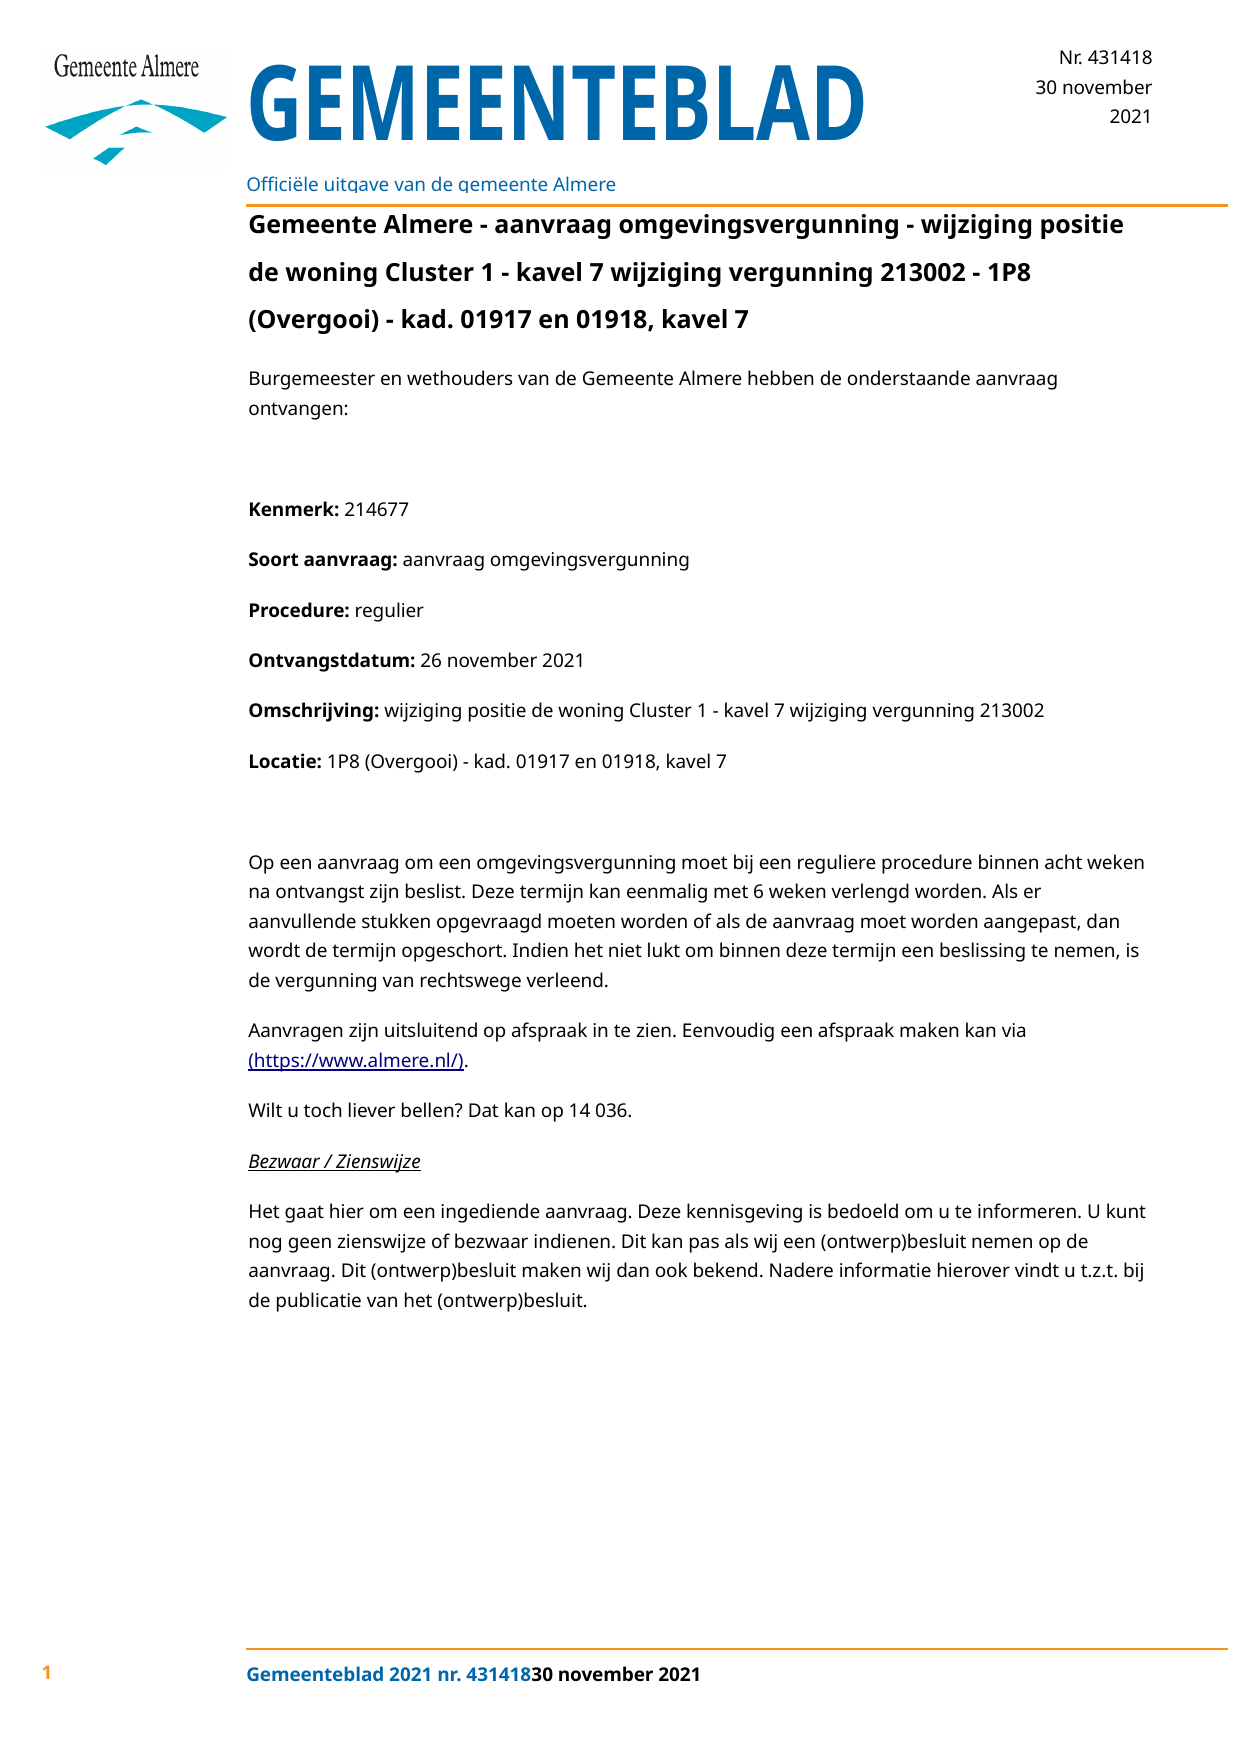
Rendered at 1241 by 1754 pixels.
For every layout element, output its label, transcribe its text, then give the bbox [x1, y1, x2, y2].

text Bezwaar / Zienswijze [248, 1148, 1152, 1174]
text Soort aanvraag: aanvraag omgevingsvergunning [248, 546, 1152, 572]
text Procedure: regulier [248, 597, 1152, 622]
picture [41, 47, 231, 172]
text Op een aanvraag om een omgevingsvergunning moet bij een reguliere procedure binnen acht weken na ontvangst zijn beslist. Deze termijn kan eenmalig met 6 weken verlengd worden. Als er aanvullende stukken opgevraagd moeten worden of als de aanvraag moet worden aangepast, dan wordt de termijn opgeschort. Indien het niet lukt om binnen deze termijn een beslissing te nemen, is de vergunning van rechtswege verleend. [248, 849, 1152, 993]
text Burgemeester en wethouders van de Gemeente Almere hebben de onderstaande aanvraag ontvangen: [248, 366, 1152, 421]
text Omschrijving: wijziging positie de woning Cluster 1 - kavel 7 wijziging vergunning 213002 [248, 698, 1152, 723]
text Aanvragen zijn uitsluitend op afspraak in te zien. Eenvoudig een afspraak maken kan via (https://www.almere.nl/). [248, 1018, 1152, 1073]
text Het gaat hier om een ingediende aanvraag. Deze kennisgeving is bedoeld om u te informeren. U kunt nog geen zienswijze of bezwaar indienen. Dit kan pas als wij een (ontwerp)besluit nemen op de aanvraag. Dit (ontwerp)besluit maken wij dan ook bekend. Nadere informatie hierover vindt u t.z.t. bij de publicatie van het (ontwerp)besluit. [248, 1198, 1152, 1313]
text Ontvangstdatum: 26 november 2021 [248, 647, 1152, 673]
text Kenmerk: 214677 [248, 496, 1152, 522]
text Wilt u toch liever bellen? Dat kan op 14 036. [248, 1098, 1152, 1123]
text Gemeente Almere - aanvraag omgevingsvergunning - wijziging positie de woning Cluster 1 - kavel 7 wijziging vergunning 213002 - 1P8 (Overgooi) - kad. 01917 en 01918, kavel 7 [248, 207, 1152, 336]
text Locatie: 1P8 (Overgooi) - kad. 01917 en 01918, kavel 7 [248, 748, 1152, 774]
